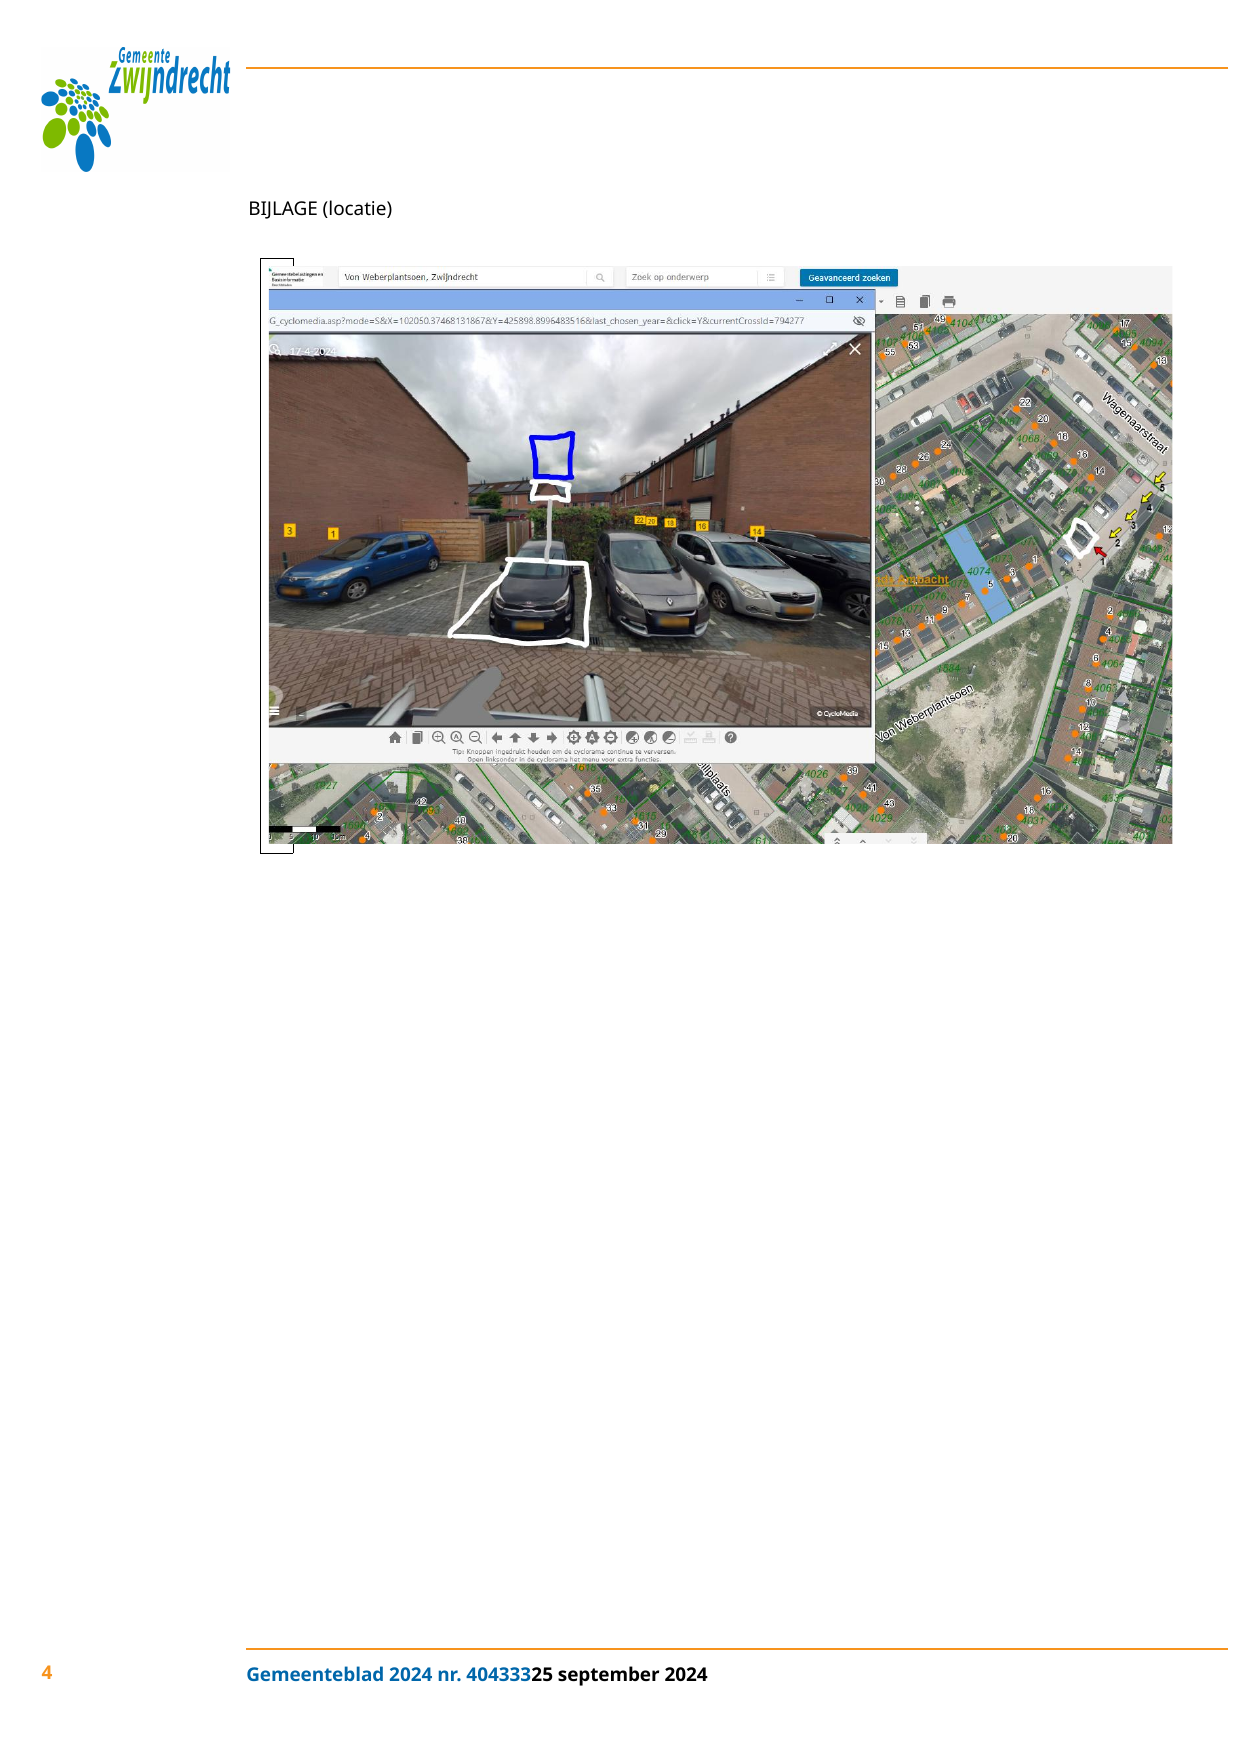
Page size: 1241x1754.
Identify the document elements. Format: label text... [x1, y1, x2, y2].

picture [41, 47, 231, 172]
text BIJLAGE (locatie) [248, 196, 1152, 221]
picture [268, 266, 1173, 844]
